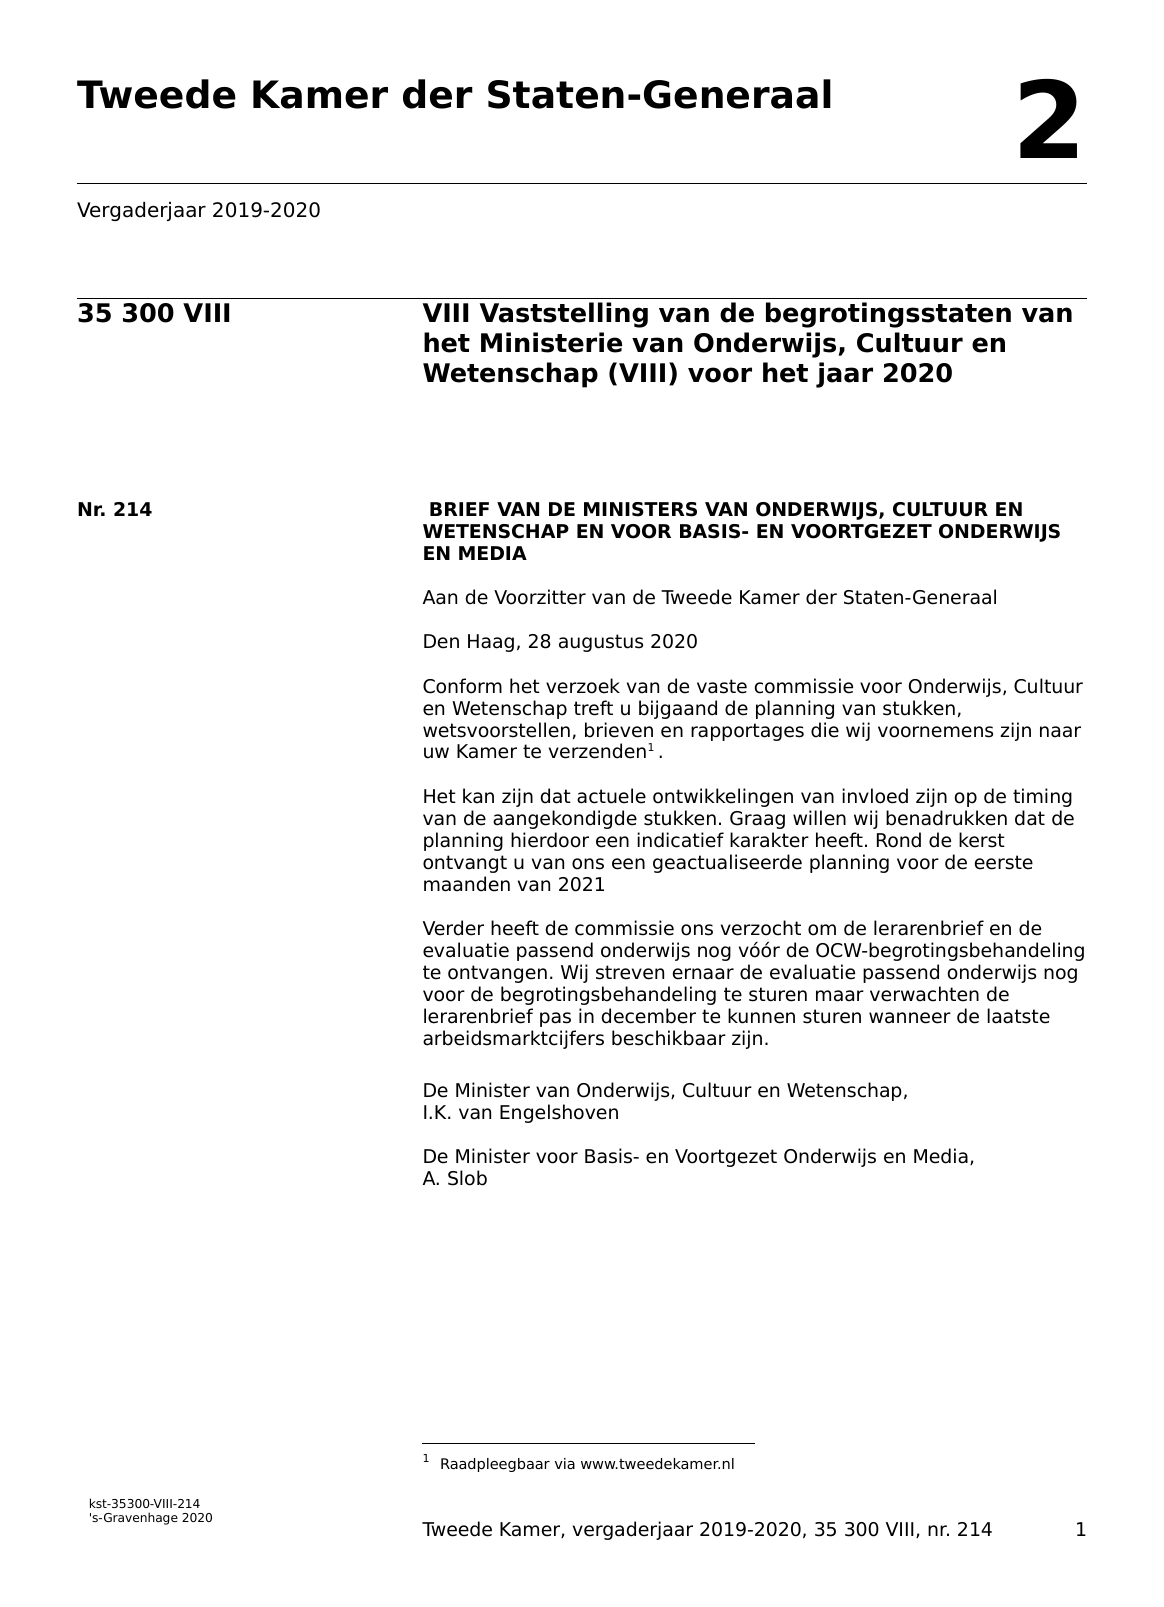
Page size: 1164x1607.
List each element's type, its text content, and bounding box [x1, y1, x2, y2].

text Aan de Voorzitter van de Tweede Kamer der Staten-Generaal [422, 587, 1087, 609]
text Den Haag, 28 augustus 2020 [422, 631, 1087, 653]
text Het kan zijn dat actuele ontwikkelingen van invloed zijn op de timing van de aangekondigde stukken. Graag willen wij benadrukken dat de planning hierdoor een indicatief karakter heeft. Rond de kerst ontvangt u van ons een geactualiseerde planning voor de eerste maanden van 2021 [422, 786, 1087, 896]
text 's-Gravenhage 2020 [88, 1511, 323, 1525]
text Conform het verzoek van de vaste commissie voor Onderwijs, Cultuur en Wetenschap treft u bijgaand de planning van stukken, wetsvoorstellen, brieven en rapportages die wij voornemens zijn naar uw Kamer te verzenden. [422, 676, 1087, 763]
subtitle 35 300 VIII VIII Vaststelling van de begrotingsstaten van het Ministerie van Onderwijs, Cultuur en Wetenschap (VIII) voor het jaar 2020 [77, 299, 1087, 388]
table_cell Vergaderjaar 2019-2020 [77, 184, 1087, 298]
table_header 2 [886, 59, 1087, 183]
text De Minister van Onderwijs, Cultuur en Wetenschap, I.K. van Engelshoven [422, 1079, 1087, 1123]
text Raadpleegbaar via www.tweedekamer.nl [422, 1452, 1087, 1474]
subtitle Nr. 214 BRIEF VAN DE MINISTERS VAN ONDERWIJS, CULTUUR EN WETENSCHAP EN VOOR BASIS- EN VOORTGEZET ONDERWIJS EN MEDIA [77, 499, 1087, 565]
text Verder heeft de commissie ons verzocht om de lerarenbrief en de evaluatie passend onderwijs nog vóór de OCW-begrotingsbehandeling te ontvangen. Wij streven ernaar de evaluatie passend onderwijs nog voor de begrotingsbehandeling te sturen maar verwachten de lerarenbrief pas in december te kunnen sturen wanneer de laatste arbeidsmarktcijfers beschikbaar zijn. [422, 918, 1087, 1049]
text kst-35300-VIII-214 [88, 1497, 323, 1511]
text De Minister voor Basis- en Voortgezet Onderwijs en Media, A. Slob [422, 1146, 1087, 1190]
table_header Tweede Kamer der Staten-Generaal [77, 59, 886, 183]
